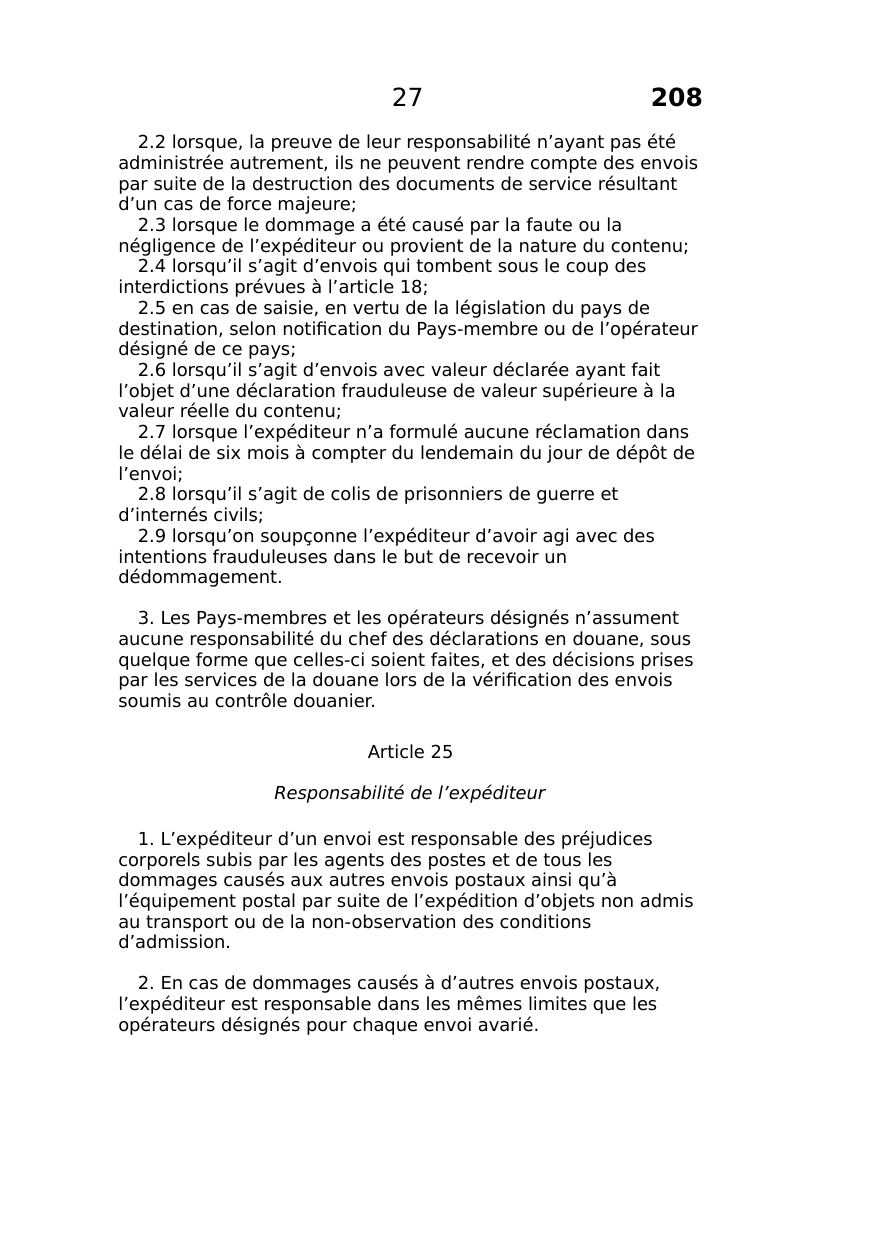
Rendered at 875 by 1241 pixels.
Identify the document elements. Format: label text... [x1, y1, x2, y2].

text 2.5 en cas de saisie, en vertu de la législation du pays de destination, selon notification du Pays-membre ou de l’opérateur désigné de ce pays; [118, 298, 703, 360]
text 1. L’expéditeur d’un envoi est responsable des préjudices corporels subis par les agents des postes et de tous les dommages causés aux autres envois postaux ainsi qu’à l’équipement postal par suite de l’expédition d’objets non admis au transport ou de la non-observation des conditions d’admission. [118, 829, 703, 953]
text 2.4 lorsqu’il s’agit d’envois qui tombent sous le coup des interdictions prévues à l’article 18; [118, 256, 703, 298]
text 2.7 lorsque l’expéditeur n’a formulé aucune réclamation dans le délai de six mois à compter du lendemain du jour de dépôt de l’envoi; [118, 422, 703, 484]
text 2.8 lorsqu’il s’agit de colis de prisonniers de guerre et d’internés civils; [118, 484, 703, 526]
text 2.9 lorsqu’on soupçonne l’expéditeur d’avoir agi avec des intentions frauduleuses dans le but de recevoir un dédommagement. [118, 526, 703, 588]
text 2.3 lorsque le dommage a été causé par la faute ou la négligence de l’expéditeur ou provient de la nature du contenu; [118, 215, 703, 256]
text 2.6 lorsqu’il s’agit d’envois avec valeur déclarée ayant fait l’objet d’une déclaration frauduleuse de valeur supérieure à la valeur réelle du contenu; [118, 360, 703, 422]
text 3. Les Pays-membres et les opérateurs désignés n’assument aucune responsabilité du chef des déclarations en douane, sous quelque forme que celles-ci soient faites, et des décisions prises par les services de la douane lors de la vérification des envois soumis au contrôle douanier. [118, 608, 703, 712]
text 2. En cas de dommages causés à d’autres envois postaux, l’expéditeur est responsable dans les mêmes limites que les opérateurs désignés pour chaque envoi avarié. [118, 973, 703, 1035]
subtitle Article 25 Responsabilité de l’expéditeur [118, 742, 703, 804]
text 2.2 lorsque, la preuve de leur responsabilité n’ayant pas été administrée autrement, ils ne peuvent rendre compte des envois par suite de la destruction des documents de service résultant d’un cas de force majeure; [118, 132, 703, 215]
